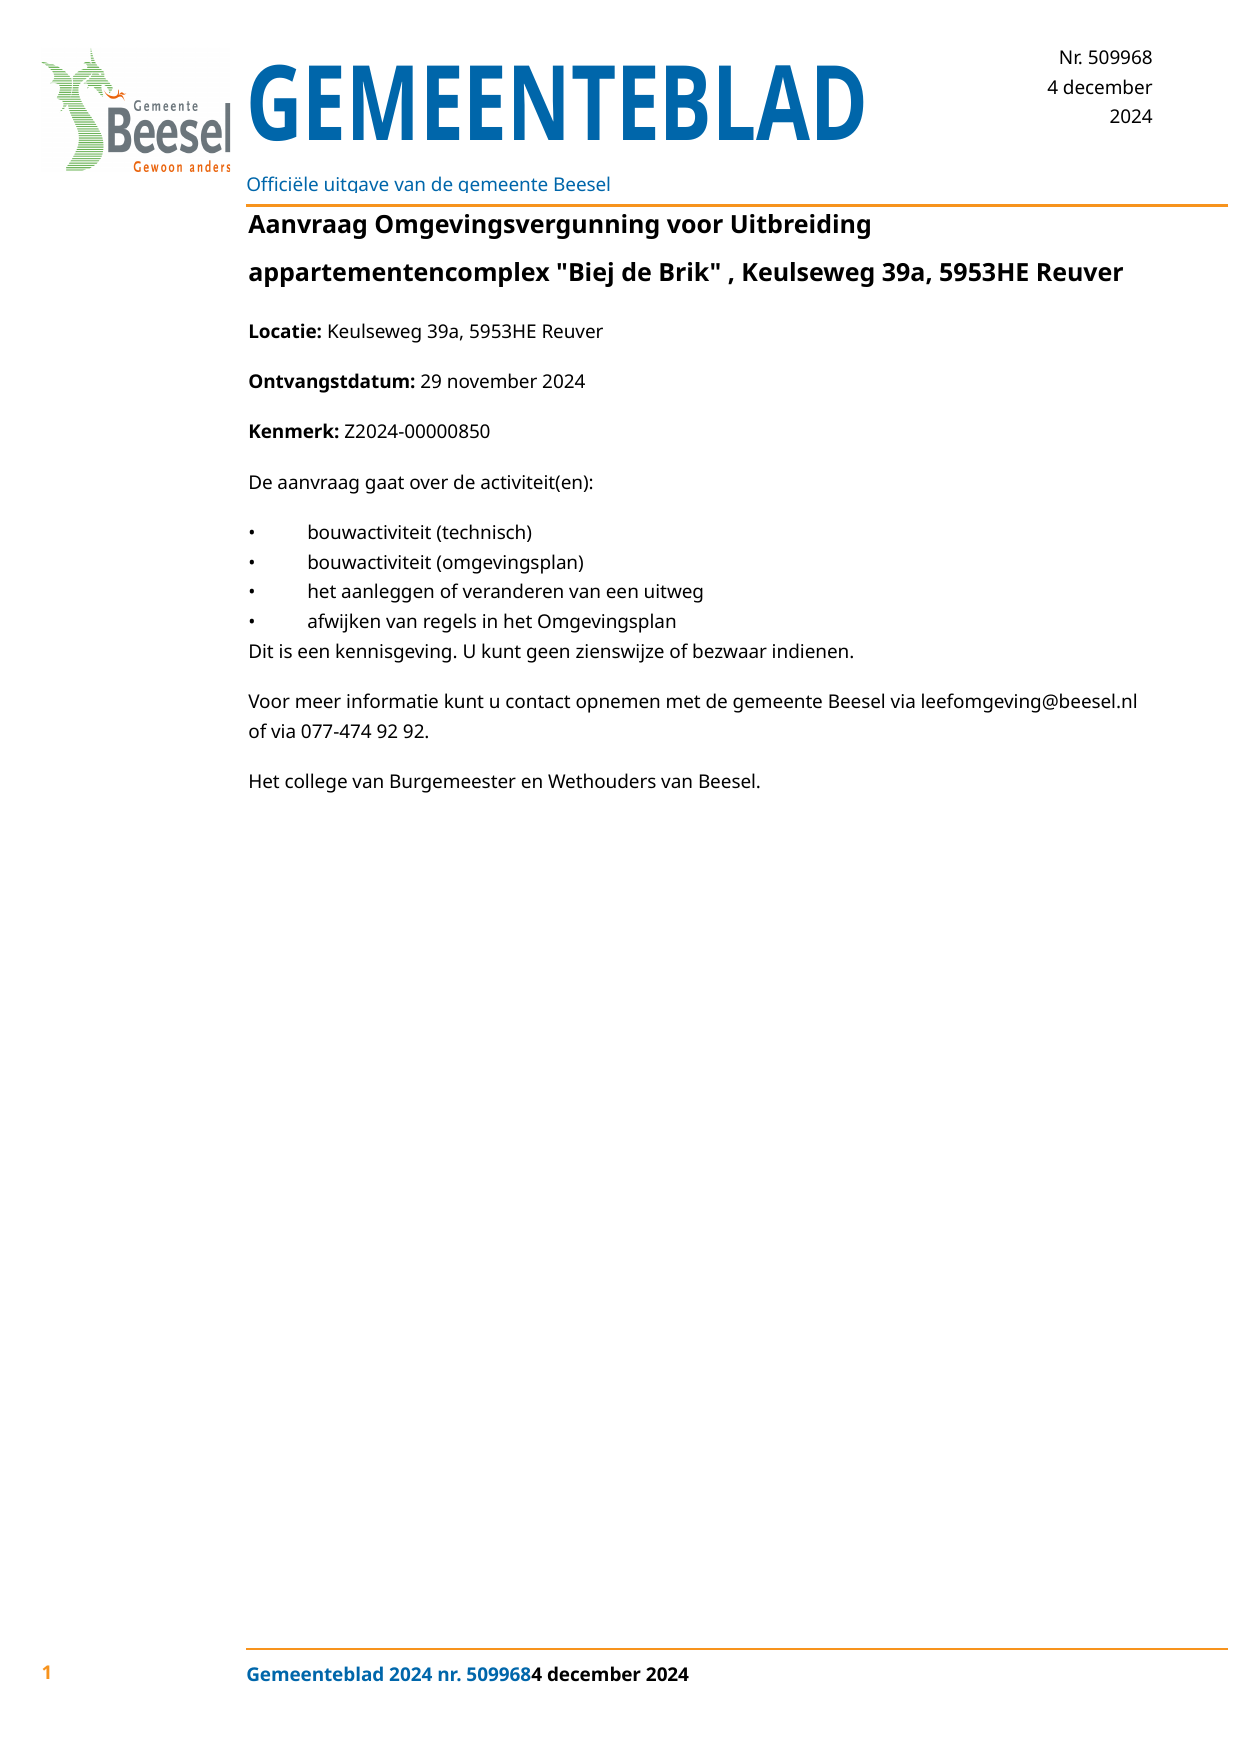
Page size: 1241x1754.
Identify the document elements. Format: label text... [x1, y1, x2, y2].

list afwijken van regels in het Omgevingsplan [248, 608, 1152, 634]
list het aanleggen of veranderen van een uitweg [248, 579, 1152, 604]
text Voor meer informatie kunt u contact opnemen met de gemeente Beesel via leefomgeving@beesel.nl of via 077-474 92 92. [248, 688, 1152, 744]
text Dit is een kennisgeving. U kunt geen zienswijze of bezwaar indienen. [248, 638, 1152, 664]
text Ontvangstdatum: 29 november 2024 [248, 368, 1152, 394]
list bouwactiviteit (omgevingsplan) [248, 549, 1152, 575]
list bouwactiviteit (technisch) [248, 519, 1152, 545]
text Het college van Burgemeester en Wethouders van Beesel. [248, 768, 1152, 794]
picture [41, 47, 231, 172]
text Kenmerk: Z2024-00000850 [248, 419, 1152, 444]
text Locatie: Keulseweg 39a, 5953HE Reuver [248, 318, 1152, 344]
text Aanvraag Omgevingsvergunning voor Uitbreiding appartementencomplex "Biej de Brik" , Keulseweg 39a, 5953HE Reuver [248, 207, 1152, 288]
text De aanvraag gaat over de activiteit(en): [248, 469, 1152, 495]
